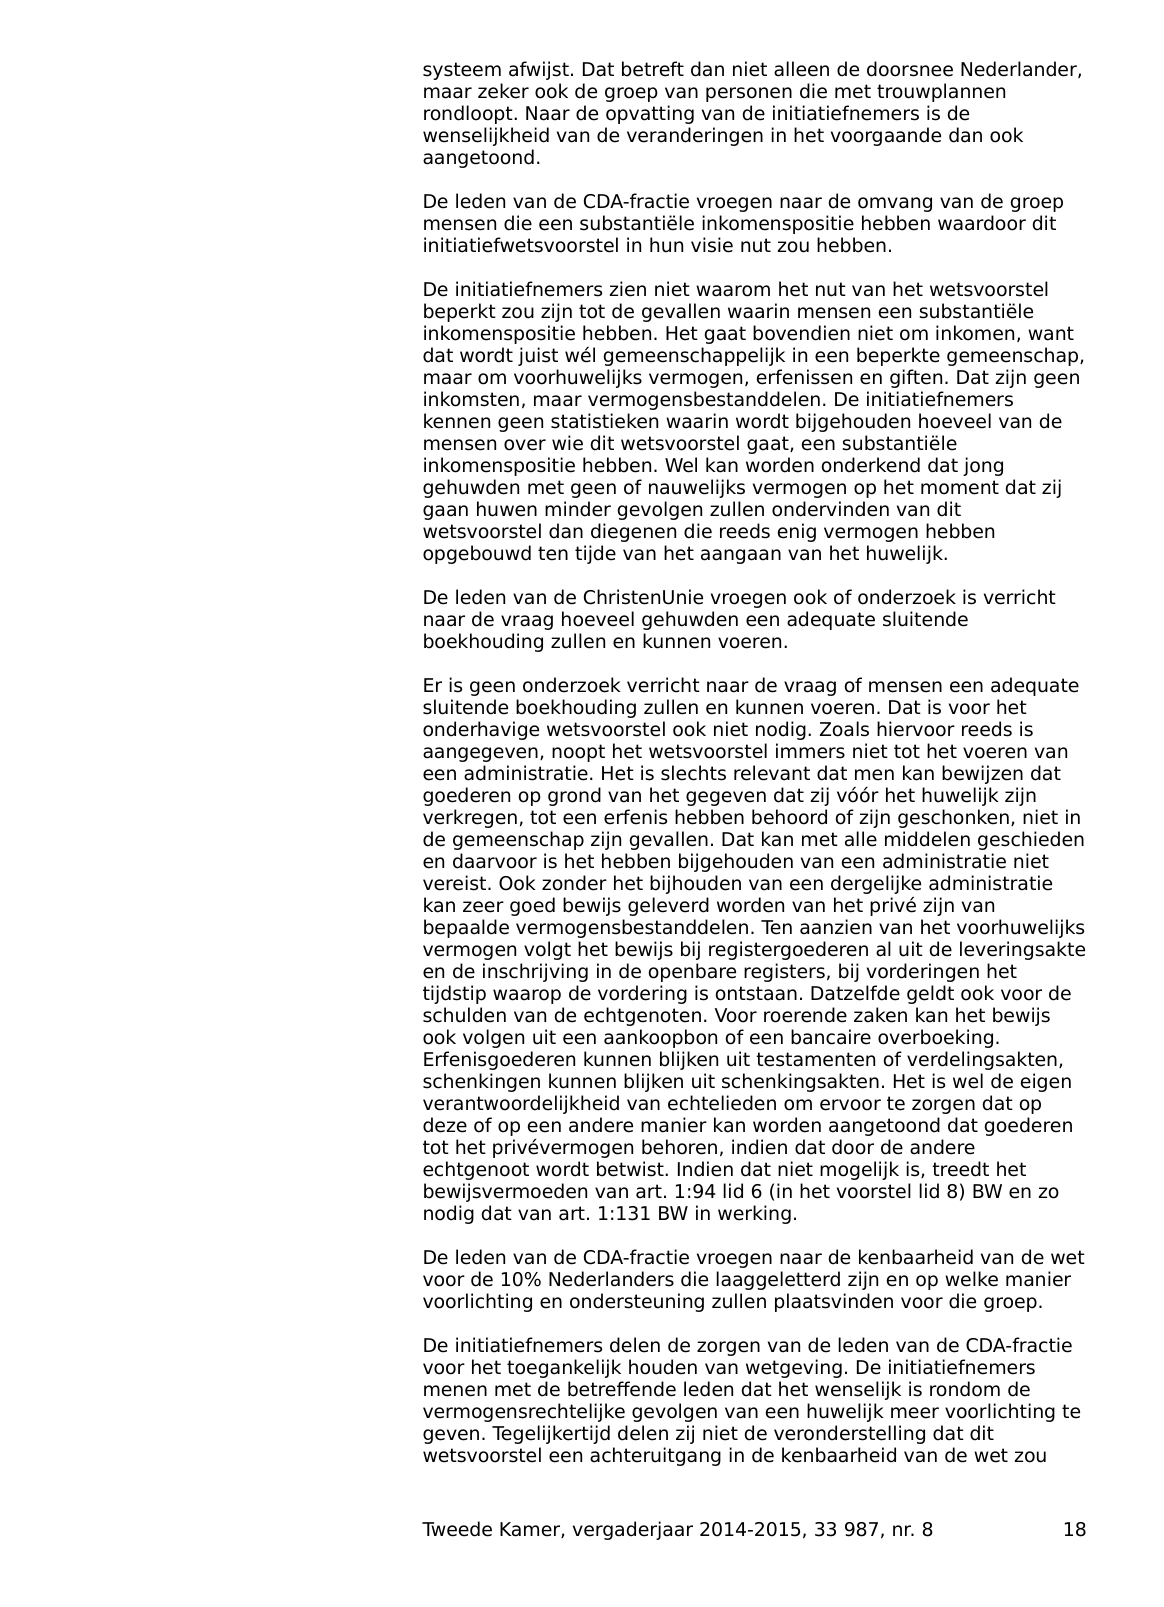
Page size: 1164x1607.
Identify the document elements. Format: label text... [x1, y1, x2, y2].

text Er is geen onderzoek verricht naar de vraag of mensen een adequate sluitende boekhouding zullen en kunnen voeren. Dat is voor het onderhavige wetsvoorstel ook niet nodig. Zoals hiervoor reeds is aangegeven, noopt het wetsvoorstel immers niet tot het voeren van een administratie. Het is slechts relevant dat men kan bewijzen dat goederen op grond van het gegeven dat zij vóór het huwelijk zijn verkregen, tot een erfenis hebben behoord of zijn geschonken, niet in de gemeenschap zijn gevallen. Dat kan met alle middelen geschieden en daarvoor is het hebben bijgehouden van een administratie niet vereist. Ook zonder het bijhouden van een dergelijke administratie kan zeer goed bewijs geleverd worden van het privé zijn van bepaalde vermogensbestanddelen. Ten aanzien van het voorhuwelijks vermogen volgt het bewijs bij registergoederen al uit de leveringsakte en de inschrijving in de openbare registers, bij vorderingen het tijdstip waarop de vordering is ontstaan. Datzelfde geldt ook voor de schulden van de echtgenoten. Voor roerende zaken kan het bewijs ook volgen uit een aankoopbon of een bancaire overboeking. Erfenisgoederen kunnen blijken uit testamenten of verdelingsakten, schenkingen kunnen blijken uit schenkingsakten. Het is wel de eigen verantwoordelijkheid van echtelieden om ervoor te zorgen dat op deze of op een andere manier kan worden aangetoond dat goederen tot het privévermogen behoren, indien dat door de andere echtgenoot wordt betwist. Indien dat niet mogelijk is, treedt het bewijsvermoeden van art. 1:94 lid 6 (in het voorstel lid 8) BW en zo nodig dat van art. 1:131 BW in werking. [422, 675, 1087, 1225]
text De leden van de CDA-fractie vroegen naar de kenbaarheid van de wet voor de 10% Nederlanders die laaggeletterd zijn en op welke manier voorlichting en ondersteuning zullen plaatsvinden voor die groep. [422, 1247, 1087, 1313]
text De initiatiefnemers zien niet waarom het nut van het wetsvoorstel beperkt zou zijn tot de gevallen waarin mensen een substantiële inkomenspositie hebben. Het gaat bovendien niet om inkomen, want dat wordt juist wél gemeenschappelijk in een beperkte gemeenschap, maar om voorhuwelijks vermogen, erfenissen en giften. Dat zijn geen inkomsten, maar vermogensbestanddelen. De initiatiefnemers kennen geen statistieken waarin wordt bijgehouden hoeveel van de mensen over wie dit wetsvoorstel gaat, een substantiële inkomenspositie hebben. Wel kan worden onderkend dat jong gehuwden met geen of nauwelijks vermogen op het moment dat zij gaan huwen minder gevolgen zullen ondervinden van dit wetsvoorstel dan diegenen die reeds enig vermogen hebben opgebouwd ten tijde van het aangaan van het huwelijk. [422, 279, 1087, 565]
text De initiatiefnemers delen de zorgen van de leden van de CDA-fractie voor het toegankelijk houden van wetgeving. De initiatiefnemers menen met de betreffende leden dat het wenselijk is rondom de vermogensrechtelijke gevolgen van een huwelijk meer voorlichting te geven. Tegelijkertijd delen zij niet de veronderstelling dat dit wetsvoorstel een achteruitgang in de kenbaarheid van de wet zou [422, 1335, 1087, 1467]
text De leden van de CDA-fractie vroegen naar de omvang van de groep mensen die een substantiële inkomenspositie hebben waardoor dit initiatiefwetsvoorstel in hun visie nut zou hebben. [422, 191, 1087, 257]
text systeem afwijst. Dat betreft dan niet alleen de doorsnee Nederlander, maar zeker ook de groep van personen die met trouwplannen rondloopt. Naar de opvatting van de initiatiefnemers is de wenselijkheid van de veranderingen in het voorgaande dan ook aangetoond. [422, 59, 1087, 169]
text De leden van de ChristenUnie vroegen ook of onderzoek is verricht naar de vraag hoeveel gehuwden een adequate sluitende boekhouding zullen en kunnen voeren. [422, 587, 1087, 653]
